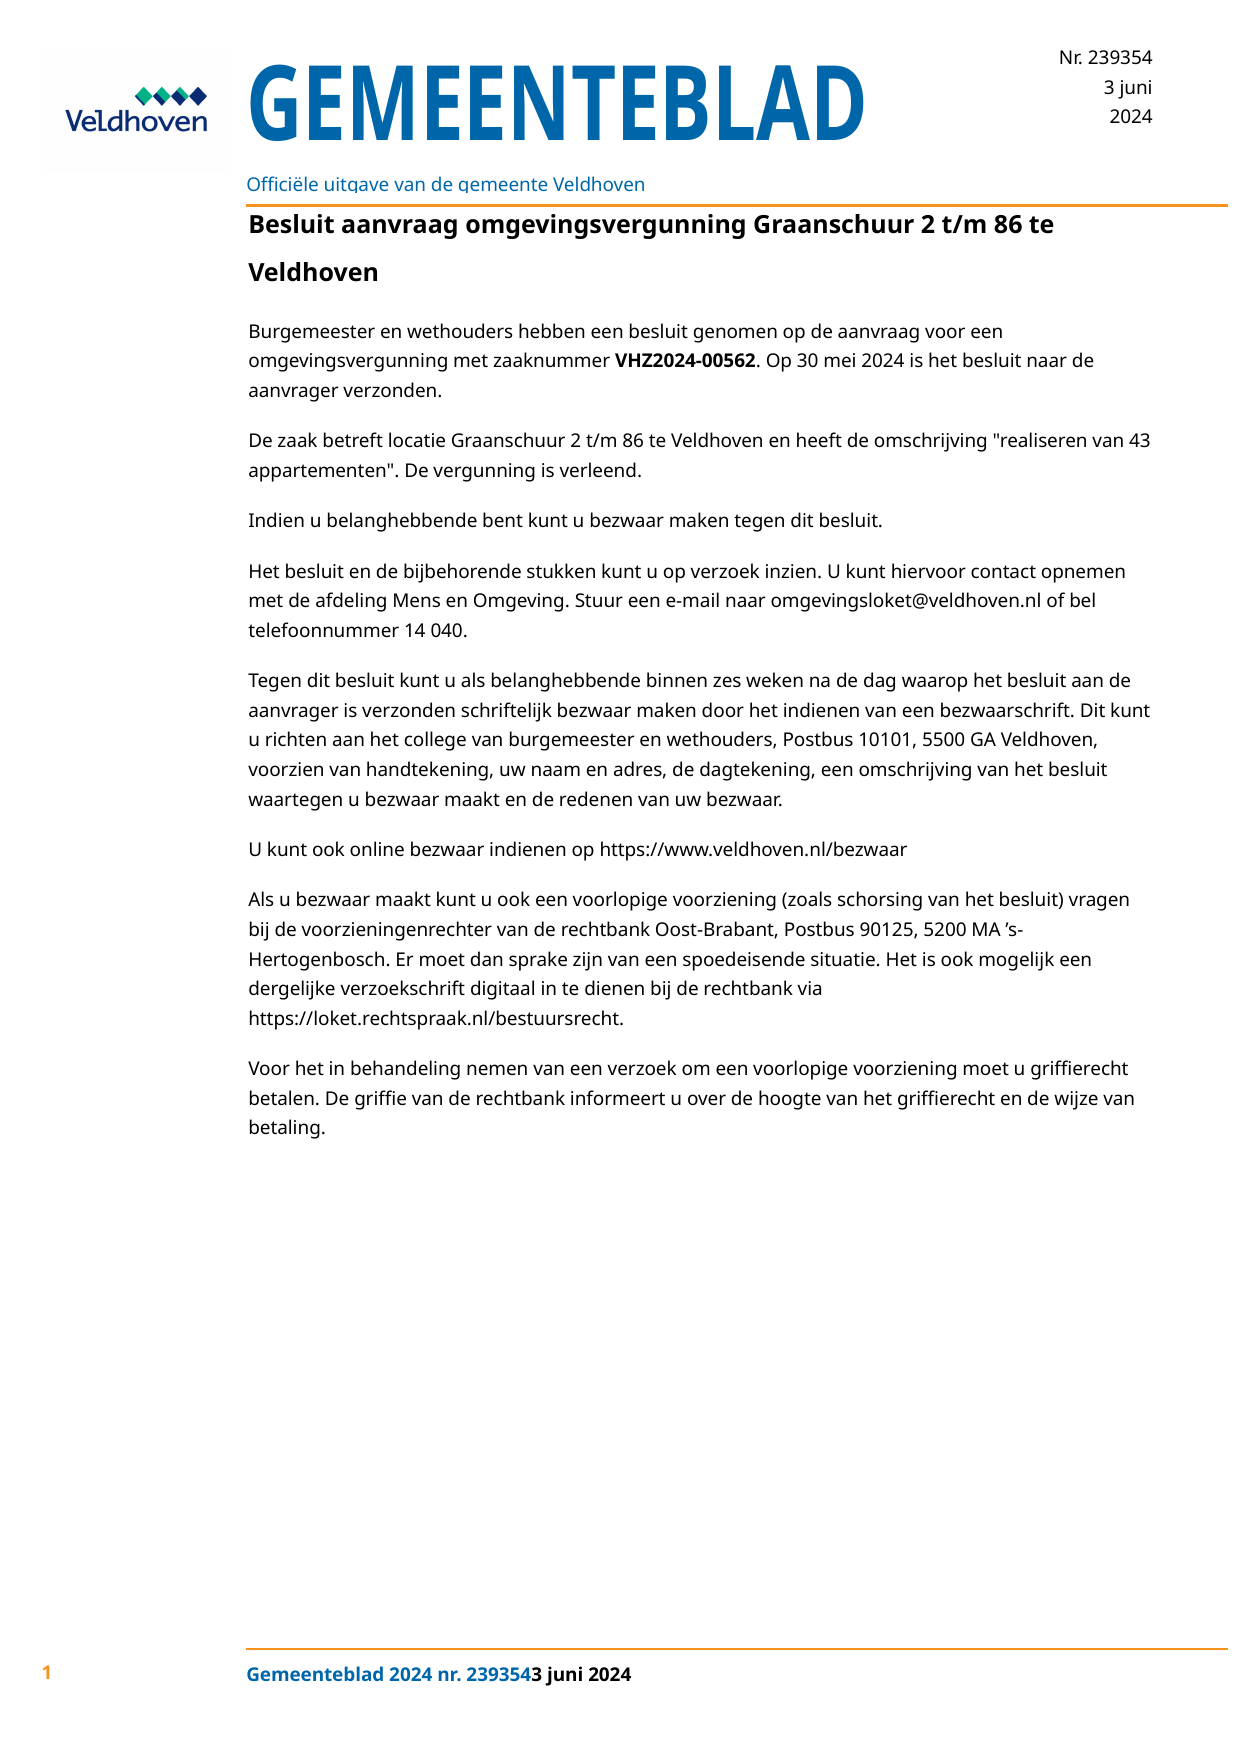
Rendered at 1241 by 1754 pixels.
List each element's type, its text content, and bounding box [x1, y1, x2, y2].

text Besluit aanvraag omgevingsvergunning Graanschuur 2 t/m 86 te Veldhoven [248, 207, 1152, 288]
text Burgemeester en wethouders hebben een besluit genomen op de aanvraag voor een omgevingsvergunning met zaaknummer VHZ2024-00562. Op 30 mei 2024 is het besluit naar de aanvrager verzonden. [248, 318, 1152, 403]
text Indien u belanghebbende bent kunt u bezwaar maken tegen dit besluit. [248, 507, 1152, 533]
text Tegen dit besluit kunt u als belanghebbende binnen zes weken na de dag waarop het besluit aan de aanvrager is verzonden schriftelijk bezwaar maken door het indienen van een bezwaarschrift. Dit kunt u richten aan het college van burgemeester en wethouders, Postbus 10101, 5500 GA Veldhoven, voorzien van handtekening, uw naam en adres, de dagtekening, een omschrijving van het besluit waartegen u bezwaar maakt en de redenen van uw bezwaar. [248, 667, 1152, 812]
picture [41, 47, 231, 172]
text De zaak betreft locatie Graanschuur 2 t/m 86 te Veldhoven en heeft de omschrijving "realiseren van 43 appartementen". De vergunning is verleend. [248, 427, 1152, 483]
text U kunt ook online bezwaar indienen op https://www.veldhoven.nl/bezwaar [248, 836, 1152, 862]
text Als u bezwaar maakt kunt u ook een voorlopige voorziening (zoals schorsing van het besluit) vragen bij de voorzieningenrechter van de rechtbank Oost-Brabant, Postbus 90125, 5200 MA ’s-Hertogenbosch. Er moet dan sprake zijn van een spoedeisende situatie. Het is ook mogelijk een dergelijke verzoekschrift digitaal in te dienen bij de rechtbank via https://loket.rechtspraak.nl/bestuursrecht. [248, 887, 1152, 1031]
text Het besluit en de bijbehorende stukken kunt u op verzoek inzien. U kunt hiervoor contact opnemen met de afdeling Mens en Omgeving. Stuur een e-mail naar omgevingsloket@veldhoven.nl of bel telefoonnummer 14 040. [248, 558, 1152, 643]
text Voor het in behandeling nemen van een verzoek om een voorlopige voorziening moet u griffierecht betalen. De griffie van de rechtbank informeert u over de hoogte van het griffierecht en de wijze van betaling. [248, 1055, 1152, 1140]
